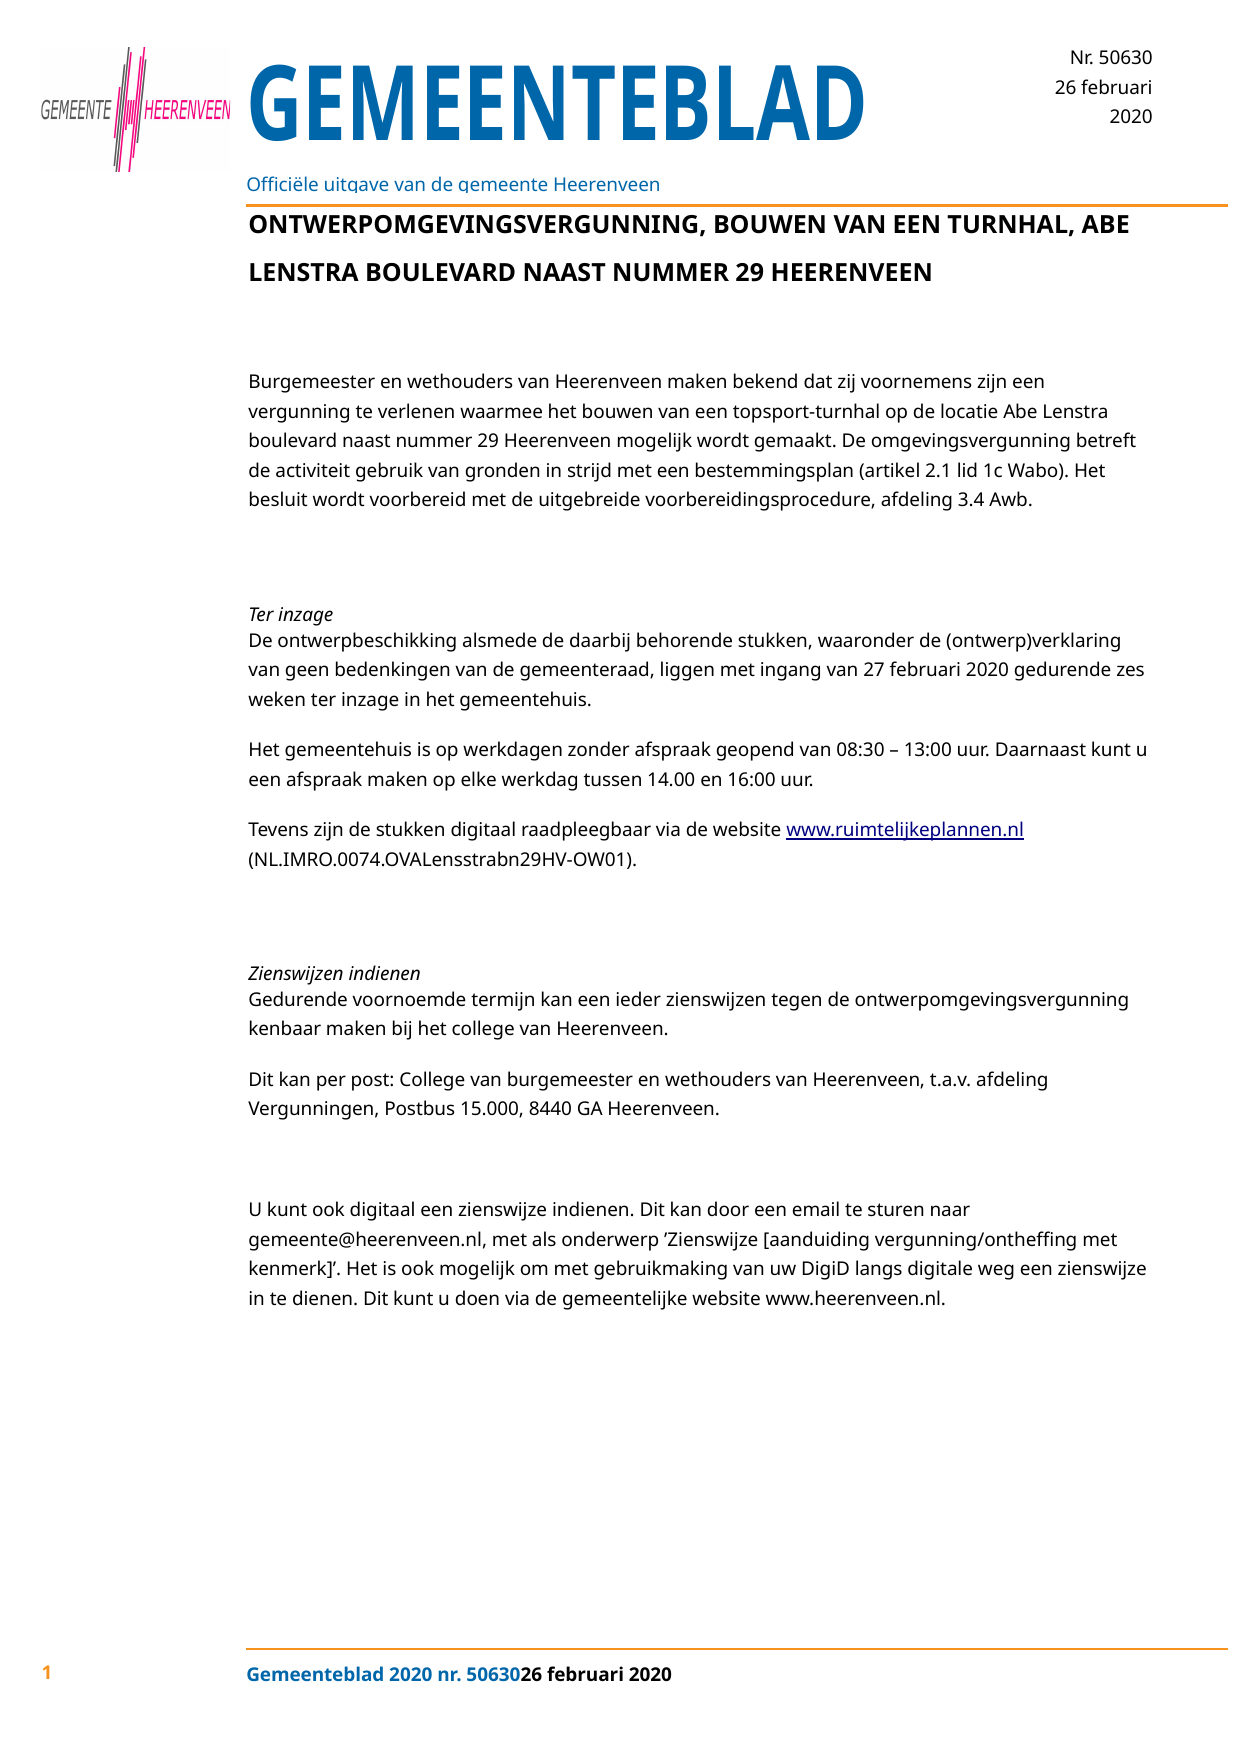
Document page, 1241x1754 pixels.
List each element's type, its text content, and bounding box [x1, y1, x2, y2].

text Gedurende voornoemde termijn kan een ieder zienswijzen tegen de ontwerpomgevingsvergunning kenbaar maken bij het college van Heerenveen. [248, 986, 1152, 1041]
text ONTWERPOMGEVINGSVERGUNNING, BOUWEN VAN EEN TURNHAL, ABE LENSTRA BOULEVARD NAAST NUMMER 29 HEERENVEEN [248, 207, 1152, 288]
text De ontwerpbeschikking alsmede de daarbij behorende stukken, waaronder de (ontwerp)verklaring van geen bedenkingen van de gemeenteraad, liggen met ingang van 27 februari 2020 gedurende zes weken ter inzage in het gemeentehuis. [248, 627, 1152, 712]
text Burgemeester en wethouders van Heerenveen maken bekend dat zij voornemens zijn een vergunning te verlenen waarmee het bouwen van een topsport-turnhal op de locatie Abe Lenstra boulevard naast nummer 29 Heerenveen mogelijk wordt gemaakt. De omgevingsvergunning betreft de activiteit gebruik van gronden in strijd met een bestemmingsplan (artikel 2.1 lid 1c Wabo). Het besluit wordt voorbereid met de uitgebreide voorbereidingsprocedure, afdeling 3.4 Awb. [248, 368, 1152, 512]
picture [41, 47, 231, 172]
text U kunt ook digitaal een zienswijze indienen. Dit kan door een email te sturen naar gemeente@heerenveen.nl, met als onderwerp ’Zienswijze [aanduiding vergunning/ontheffing met kenmerk]’. Het is ook mogelijk om met gebruikmaking van uw DigiD langs digitale weg een zienswijze in te dienen. Dit kunt u doen via de gemeentelijke website www.heerenveen.nl. [248, 1196, 1152, 1311]
text Ter inzage [248, 601, 1152, 627]
text Zienswijzen indienen [248, 960, 1152, 986]
text Dit kan per post: College van burgemeester en wethouders van Heerenveen, t.a.v. afdeling Vergunningen, Postbus 15.000, 8440 GA Heerenveen. [248, 1066, 1152, 1121]
text Tevens zijn de stukken digitaal raadpleegbaar via de website www.ruimtelijkeplannen.nl (NL.IMRO.0074.OVALensstrabn29HV-OW01). [248, 816, 1152, 872]
text Het gemeentehuis is op werkdagen zonder afspraak geopend van 08:30 – 13:00 uur. Daarnaast kunt u een afspraak maken op elke werkdag tussen 14.00 en 16:00 uur. [248, 736, 1152, 792]
